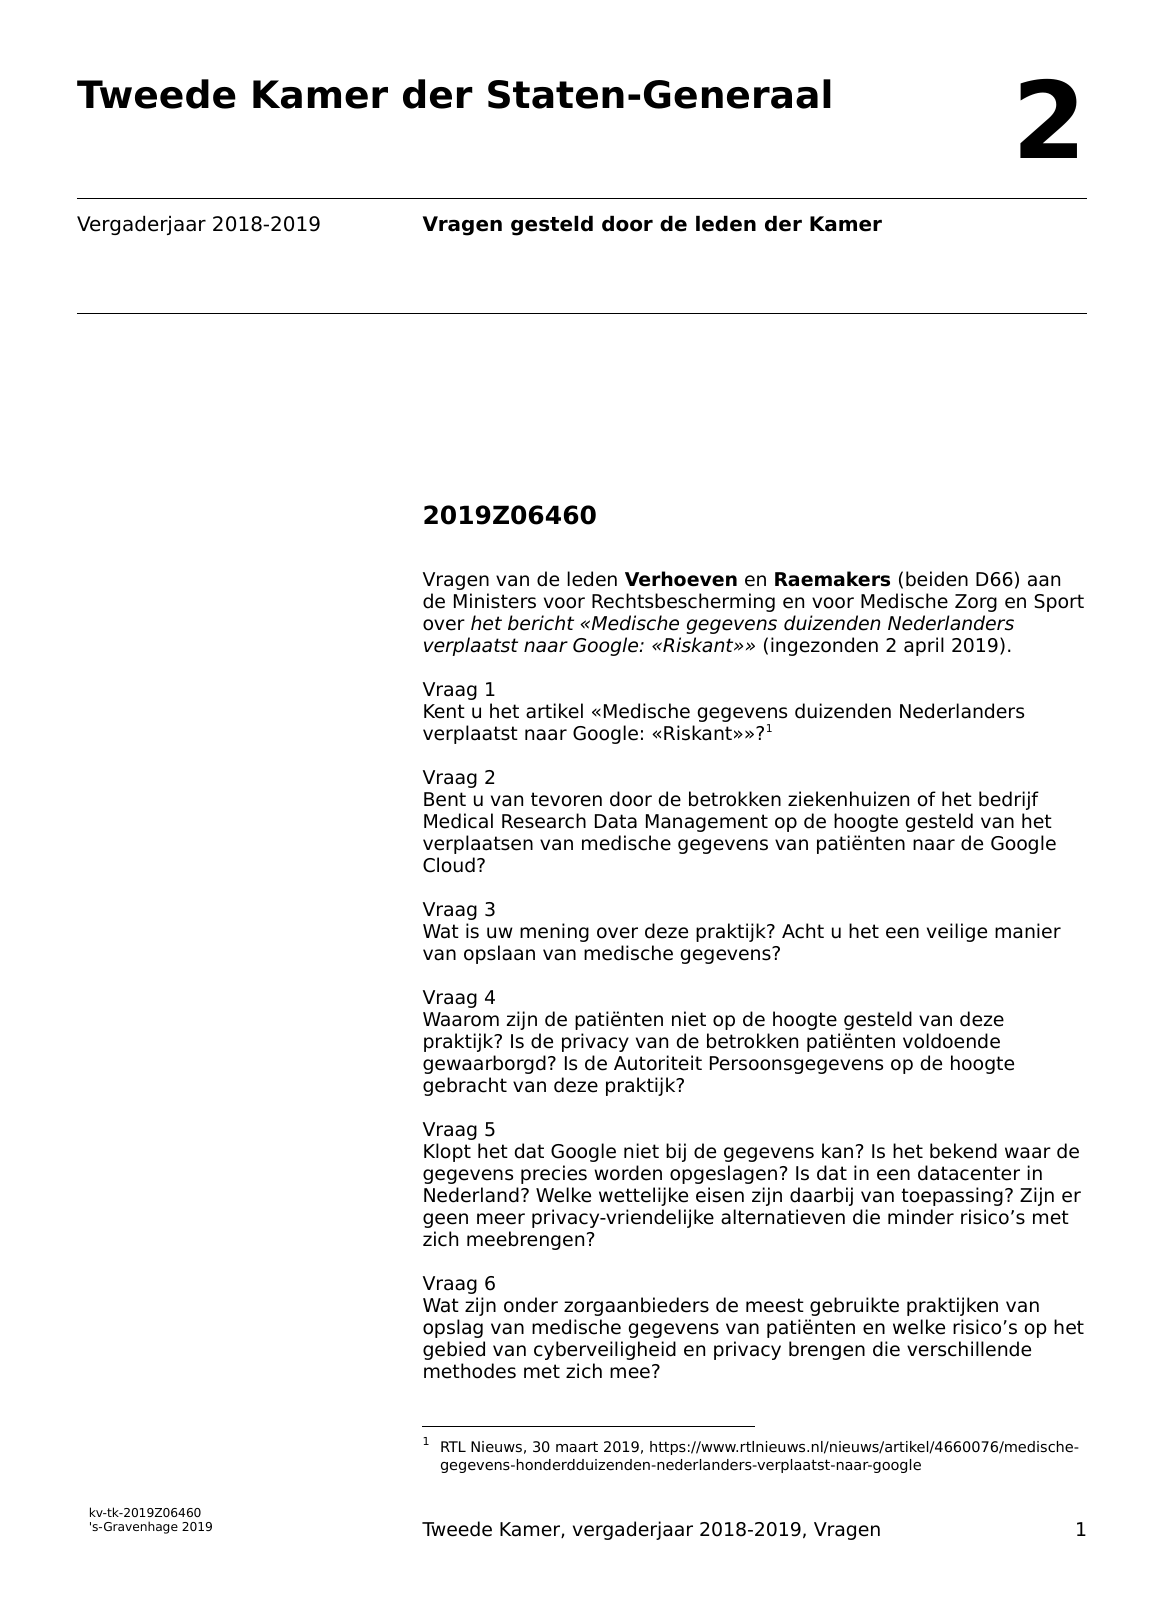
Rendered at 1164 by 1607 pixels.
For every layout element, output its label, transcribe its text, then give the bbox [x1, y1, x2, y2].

text Waarom zijn de patiënten niet op de hoogte gesteld van deze praktijk? Is de privacy van de betrokken patiënten voldoende gewaarborgd? Is de Autoriteit Persoonsgegevens op de hoogte gebracht van deze praktijk? [422, 1009, 1087, 1097]
text Wat is uw mening over deze praktijk? Acht u het een veilige manier van opslaan van medische gegevens? [422, 921, 1087, 965]
text Vraag 1 [422, 679, 1087, 701]
text Klopt het dat Google niet bij de gegevens kan? Is het bekend waar de gegevens precies worden opgeslagen? Is dat in een datacenter in Nederland? Welke wettelijke eisen zijn daarbij van toepassing? Zijn er geen meer privacy-vriendelijke alternatieven die minder risico’s met zich meebrengen? [422, 1141, 1087, 1251]
text kv-tk-2019Z06460 [88, 1506, 323, 1520]
text Wat zijn onder zorgaanbieders de meest gebruikte praktijken van opslag van medische gegevens van patiënten en welke risico’s op het gebied van cyberveiligheid en privacy brengen die verschillende methodes met zich mee? [422, 1295, 1087, 1383]
table_header 2 [886, 59, 1087, 198]
table_header Tweede Kamer der Staten-Generaal [77, 59, 886, 198]
text Vragen van de leden Verhoeven en Raemakers (beiden D66) aan de Ministers voor Rechtsbescherming en voor Medische Zorg en Sport over het bericht «Medische gegevens duizenden Nederlanders verplaatst naar Google: «Riskant»» (ingezonden 2 april 2019). [422, 569, 1087, 657]
table_cell Vragen gesteld door de leden der Kamer [422, 199, 1087, 313]
text Bent u van tevoren door de betrokken ziekenhuizen of het bedrijf Medical Research Data Management op de hoogte gesteld van het verplaatsen van medische gegevens van patiënten naar de Google Cloud? [422, 789, 1087, 877]
text Kent u het artikel «Medische gegevens duizenden Nederlanders verplaatst naar Google: «Riskant»»? [422, 701, 1087, 745]
text RTL Nieuws, 30 maart 2019, https://www.rtlnieuws.nl/nieuws/artikel/4660076/medische-gegevens-honderdduizenden-nederlanders-verplaatst-naar-google [422, 1435, 1087, 1474]
table_cell Vergaderjaar 2018-2019 [77, 199, 422, 313]
text Vraag 5 [422, 1119, 1087, 1141]
text Vraag 3 [422, 899, 1087, 921]
text 's-Gravenhage 2019 [88, 1520, 323, 1534]
text Vraag 4 [422, 987, 1087, 1009]
text 2019Z06460 [422, 501, 1087, 531]
text Vraag 6 [422, 1273, 1087, 1295]
text Vraag 2 [422, 767, 1087, 789]
